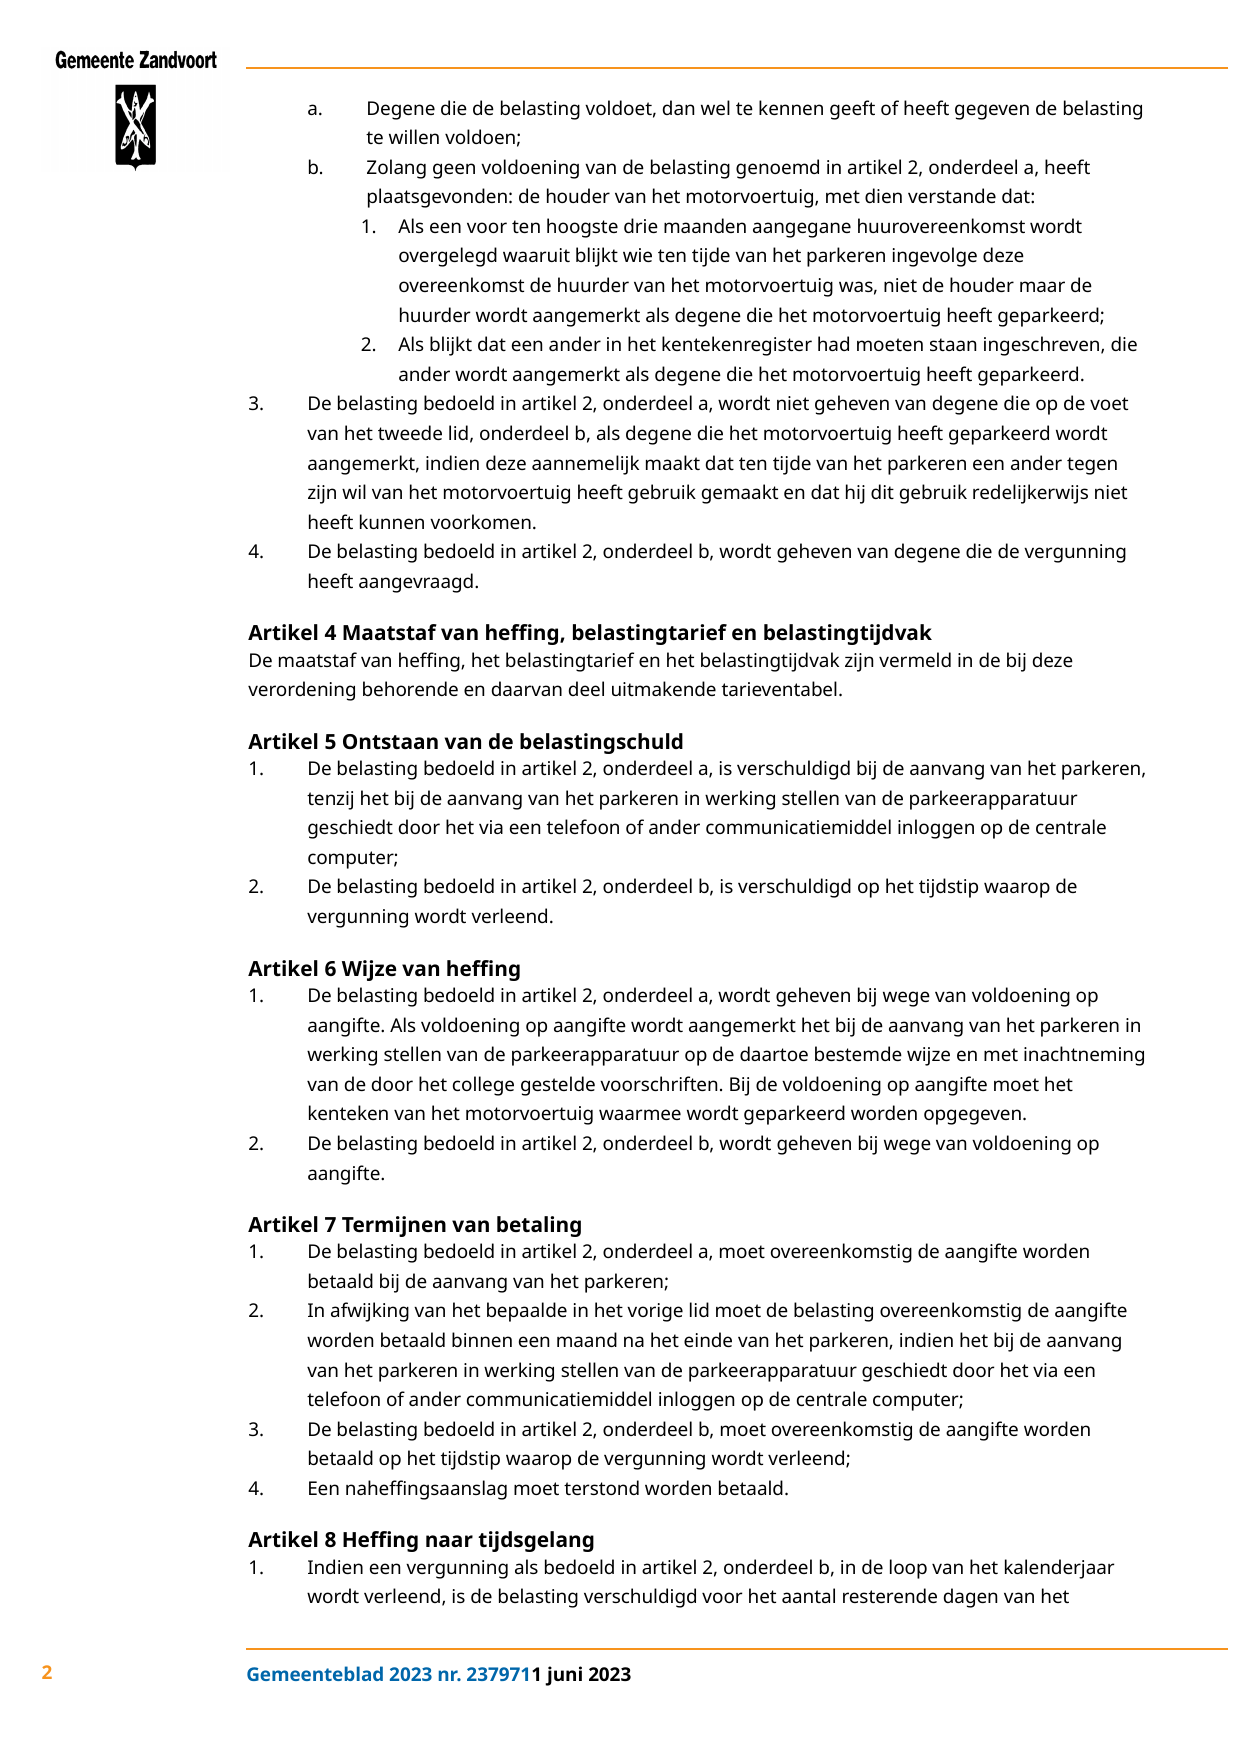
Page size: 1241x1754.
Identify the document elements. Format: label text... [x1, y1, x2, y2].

list Als blijkt dat een ander in het kentekenregister had moeten staan ingeschreven, die ander wordt aangemerkt als degene die het motorvoertuig heeft geparkeerd. [361, 331, 1152, 387]
list Degene die de belasting voldoet, dan wel te kennen geeft of heeft gegeven de belasting te willen voldoen; [307, 95, 1152, 150]
list De belasting bedoeld in artikel 2, onderdeel b, moet overeenkomstig de aangifte worden betaald op het tijdstip waarop de vergunning wordt verleend; [248, 1416, 1152, 1471]
list In afwijking van het bepaalde in het vorige lid moet de belasting overeenkomstig de aangifte worden betaald binnen een maand na het einde van het parkeren, indien het bij de aanvang van het parkeren in werking stellen van de parkeerapparatuur geschiedt door het via een telefoon of ander communicatiemiddel inloggen op de centrale computer; [248, 1298, 1152, 1412]
list De belasting bedoeld in artikel 2, onderdeel a, is verschuldigd bij de aanvang van het parkeren, tenzij het bij de aanvang van het parkeren in werking stellen van de parkeerapparatuur geschiedt door het via een telefoon of ander communicatiemiddel inloggen op de centrale computer; [248, 755, 1152, 870]
list De belasting bedoeld in artikel 2, onderdeel b, wordt geheven van degene die de vergunning heeft aangevraagd. [248, 538, 1152, 594]
list De belasting bedoeld in artikel 2, onderdeel a, wordt geheven bij wege van voldoening op aangifte. Als voldoening op aangifte wordt aangemerkt het bij de aanvang van het parkeren in werking stellen van de parkeerapparatuur op de daartoe bestemde wijze en met inachtneming van de door het college gestelde voorschriften. Bij de voldoening op aangifte moet het kenteken van het motorvoertuig waarmee wordt geparkeerd worden opgegeven. [248, 982, 1152, 1126]
list De belasting bedoeld in artikel 2, onderdeel a, moet overeenkomstig de aangifte worden betaald bij de aanvang van het parkeren; [248, 1238, 1152, 1294]
list Een naheffingsaanslag moet terstond worden betaald. [248, 1475, 1152, 1501]
text Artikel 7 Termijnen van betaling [248, 1210, 1152, 1238]
list Zolang geen voldoening van de belasting genoemd in artikel 2, onderdeel a, heeft plaatsgevonden: de houder van het motorvoertuig, met dien verstande dat: [307, 154, 1152, 209]
list De belasting bedoeld in artikel 2, onderdeel b, is verschuldigd op het tijdstip waarop de vergunning wordt verleend. [248, 874, 1152, 929]
text Artikel 4 Maatstaf van heffing, belastingtarief en belastingtijdvak [248, 618, 1152, 647]
text Artikel 8 Heffing naar tijdsgelang [248, 1526, 1152, 1554]
text Artikel 6 Wijze van heffing [248, 954, 1152, 982]
text Artikel 5 Ontstaan van de belastingschuld [248, 727, 1152, 755]
list Als een voor ten hoogste drie maanden aangegane huurovereenkomst wordt overgelegd waaruit blijkt wie ten tijde van het parkeren ingevolge deze overeenkomst de huurder van het motorvoertuig was, niet de houder maar de huurder wordt aangemerkt als degene die het motorvoertuig heeft geparkeerd; [361, 213, 1152, 328]
list De belasting bedoeld in artikel 2, onderdeel b, wordt geheven bij wege van voldoening op aangifte. [248, 1130, 1152, 1185]
picture [41, 47, 231, 172]
list Indien een vergunning als bedoeld in artikel 2, onderdeel b, in de loop van het kalenderjaar wordt verleend, is de belasting verschuldigd voor het aantal resterende dagen van het [248, 1554, 1152, 1609]
text De maatstaf van heffing, het belastingtarief en het belastingtijdvak zijn vermeld in de bij deze verordening behorende en daarvan deel uitmakende tarieventabel. [248, 647, 1152, 702]
list De belasting bedoeld in artikel 2, onderdeel a, wordt niet geheven van degene die op de voet van het tweede lid, onderdeel b, als degene die het motorvoertuig heeft geparkeerd wordt aangemerkt, indien deze aannemelijk maakt dat ten tijde van het parkeren een ander tegen zijn wil van het motorvoertuig heeft gebruik gemaakt en dat hij dit gebruik redelijkerwijs niet heeft kunnen voorkomen. [248, 391, 1152, 535]
